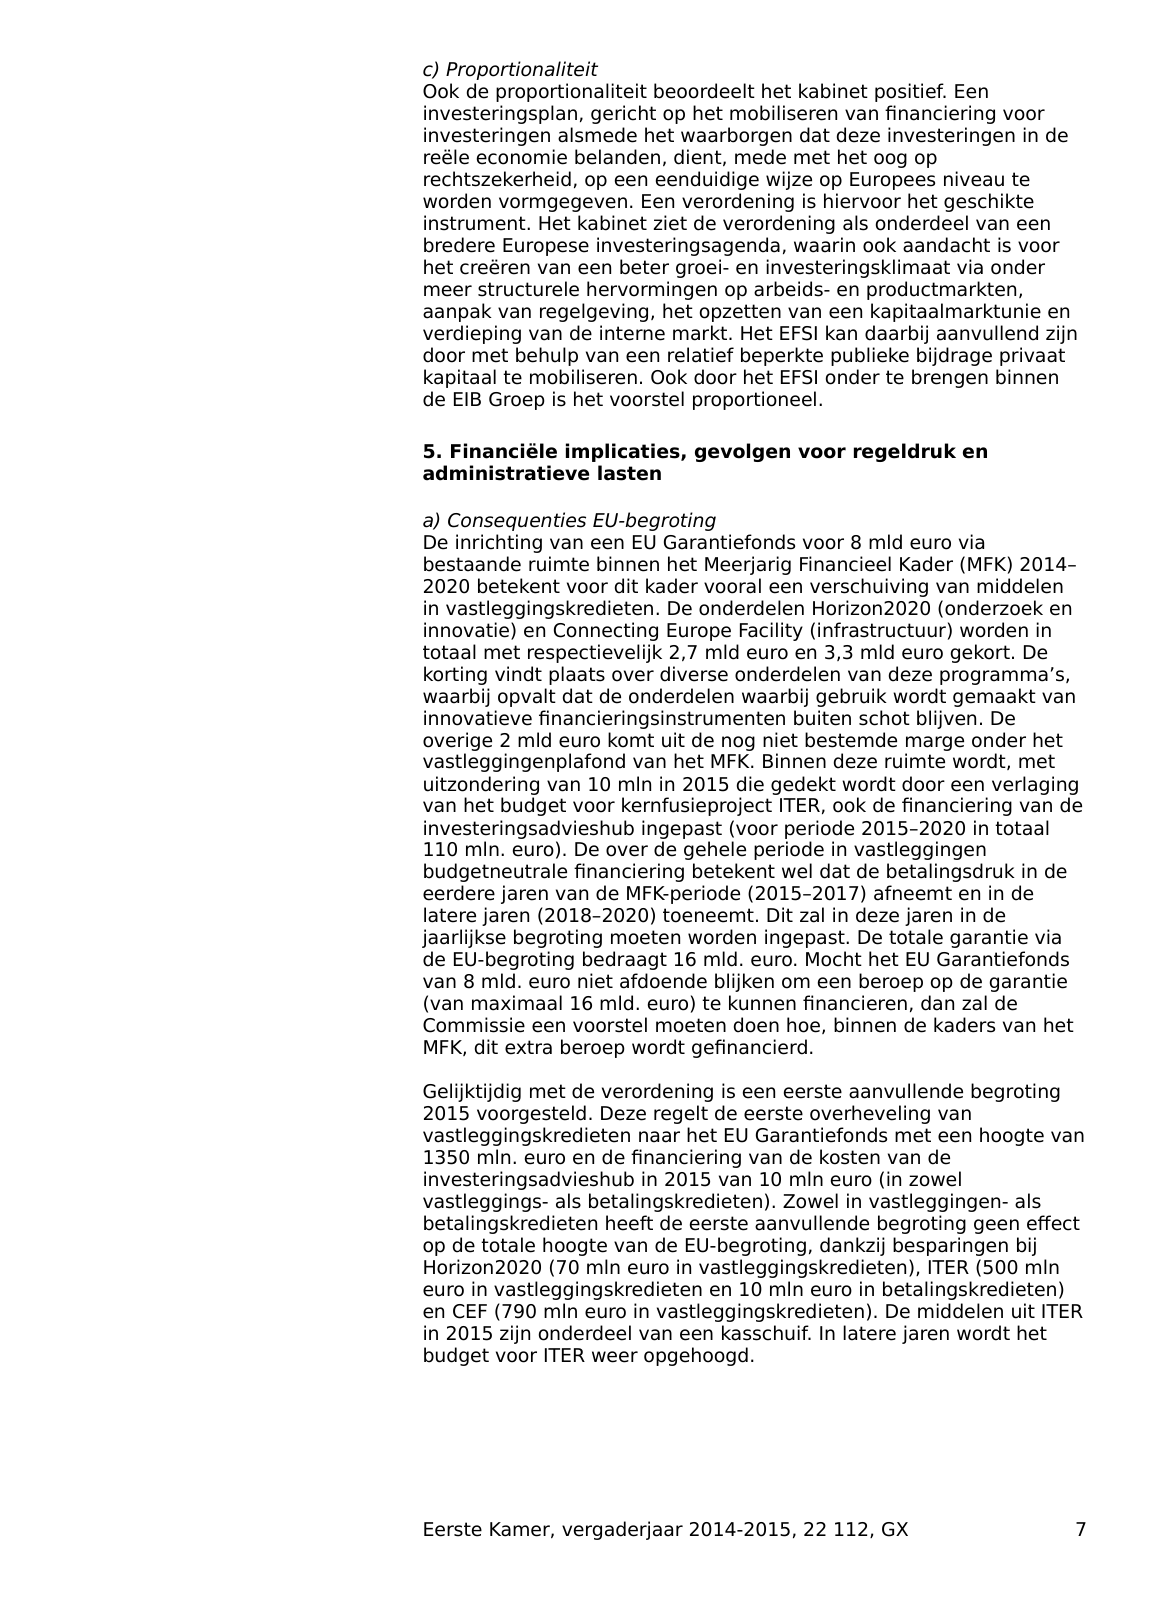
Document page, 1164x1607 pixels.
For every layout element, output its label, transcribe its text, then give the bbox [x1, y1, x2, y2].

text Gelijktijdig met de verordening is een eerste aanvullende begroting 2015 voorgesteld. Deze regelt de eerste overheveling van vastleggingskredieten naar het EU Garantiefonds met een hoogte van 1350 mln. euro en de financiering van de kosten van de investeringsadvieshub in 2015 van 10 mln euro (in zowel vastleggings- als betalingskredieten). Zowel in vastleggingen- als betalingskredieten heeft de eerste aanvullende begroting geen effect op de totale hoogte van de EU-begroting, dankzij besparingen bij Horizon2020 (70 mln euro in vastleggingskredieten), ITER (500 mln euro in vastleggingskredieten en 10 mln euro in betalingskredieten) en CEF (790 mln euro in vastleggingskredieten). De middelen uit ITER in 2015 zijn onderdeel van een kasschuif. In latere jaren wordt het budget voor ITER weer opgehoogd. [422, 1081, 1087, 1367]
text De inrichting van een EU Garantiefonds voor 8 mld euro via bestaande ruimte binnen het Meerjarig Financieel Kader (MFK) 2014–2020 betekent voor dit kader vooral een verschuiving van middelen in vastleggingskredieten. De onderdelen Horizon2020 (onderzoek en innovatie) en Connecting Europe Facility (infrastructuur) worden in totaal met respectievelijk 2,7 mld euro en 3,3 mld euro gekort. De korting vindt plaats over diverse onderdelen van deze programma’s, waarbij opvalt dat de onderdelen waarbij gebruik wordt gemaakt van innovatieve financieringsinstrumenten buiten schot blijven. De overige 2 mld euro komt uit de nog niet bestemde marge onder het vastleggingenplafond van het MFK. Binnen deze ruimte wordt, met uitzondering van 10 mln in 2015 die gedekt wordt door een verlaging van het budget voor kernfusieproject ITER, ook de financiering van de investeringsadvieshub ingepast (voor periode 2015–2020 in totaal 110 mln. euro). De over de gehele periode in vastleggingen budgetneutrale financiering betekent wel dat de betalingsdruk in de eerdere jaren van de MFK-periode (2015–2017) afneemt en in de latere jaren (2018–2020) toeneemt. Dit zal in deze jaren in de jaarlijkse begroting moeten worden ingepast. De totale garantie via de EU-begroting bedraagt 16 mld. euro. Mocht het EU Garantiefonds van 8 mld. euro niet afdoende blijken om een beroep op de garantie (van maximaal 16 mld. euro) te kunnen financieren, dan zal de Commissie een voorstel moeten doen hoe, binnen de kaders van het MFK, dit extra beroep wordt gefinancierd. [422, 532, 1087, 1059]
subtitle c) Proportionaliteit [422, 59, 1087, 81]
text Ook de proportionaliteit beoordeelt het kabinet positief. Een investeringsplan, gericht op het mobiliseren van financiering voor investeringen alsmede het waarborgen dat deze investeringen in de reële economie belanden, dient, mede met het oog op rechtszekerheid, op een eenduidige wijze op Europees niveau te worden vormgegeven. Een verordening is hiervoor het geschikte instrument. Het kabinet ziet de verordening als onderdeel van een bredere Europese investeringsagenda, waarin ook aandacht is voor het creëren van een beter groei- en investeringsklimaat via onder meer structurele hervormingen op arbeids- en productmarkten, aanpak van regelgeving, het opzetten van een kapitaalmarktunie en verdieping van de interne markt. Het EFSI kan daarbij aanvullend zijn door met behulp van een relatief beperkte publieke bijdrage privaat kapitaal te mobiliseren. Ook door het EFSI onder te brengen binnen de EIB Groep is het voorstel proportioneel. [422, 81, 1087, 411]
subtitle a) Consequenties EU-begroting [422, 510, 1087, 532]
subtitle 5. Financiële implicaties, gevolgen voor regeldruk en administratieve lasten [422, 441, 1087, 485]
